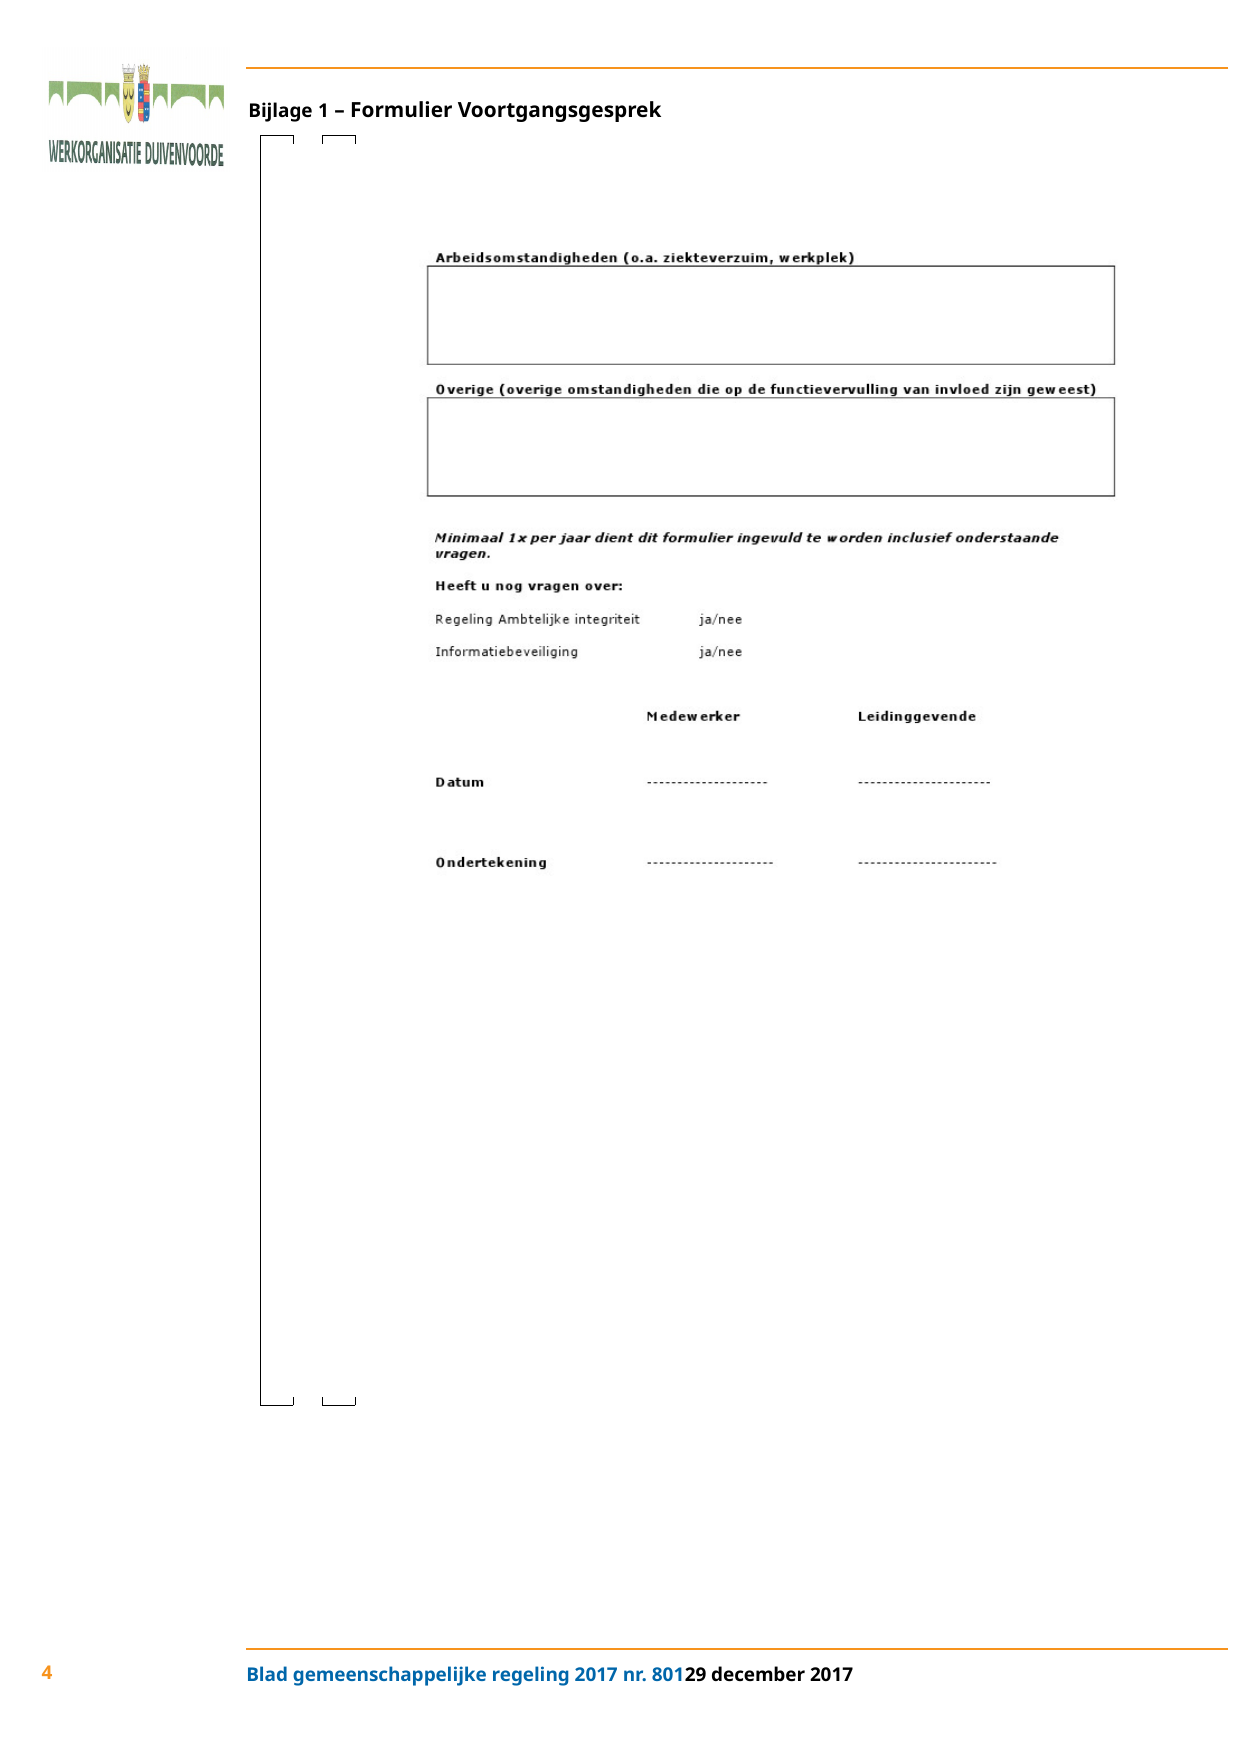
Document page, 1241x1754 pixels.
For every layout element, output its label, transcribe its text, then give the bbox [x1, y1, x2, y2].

picture [268, 144, 1217, 1397]
picture [41, 47, 231, 172]
text Bijlage 1 – Formulier Voortgangsgesprek [248, 95, 1152, 123]
